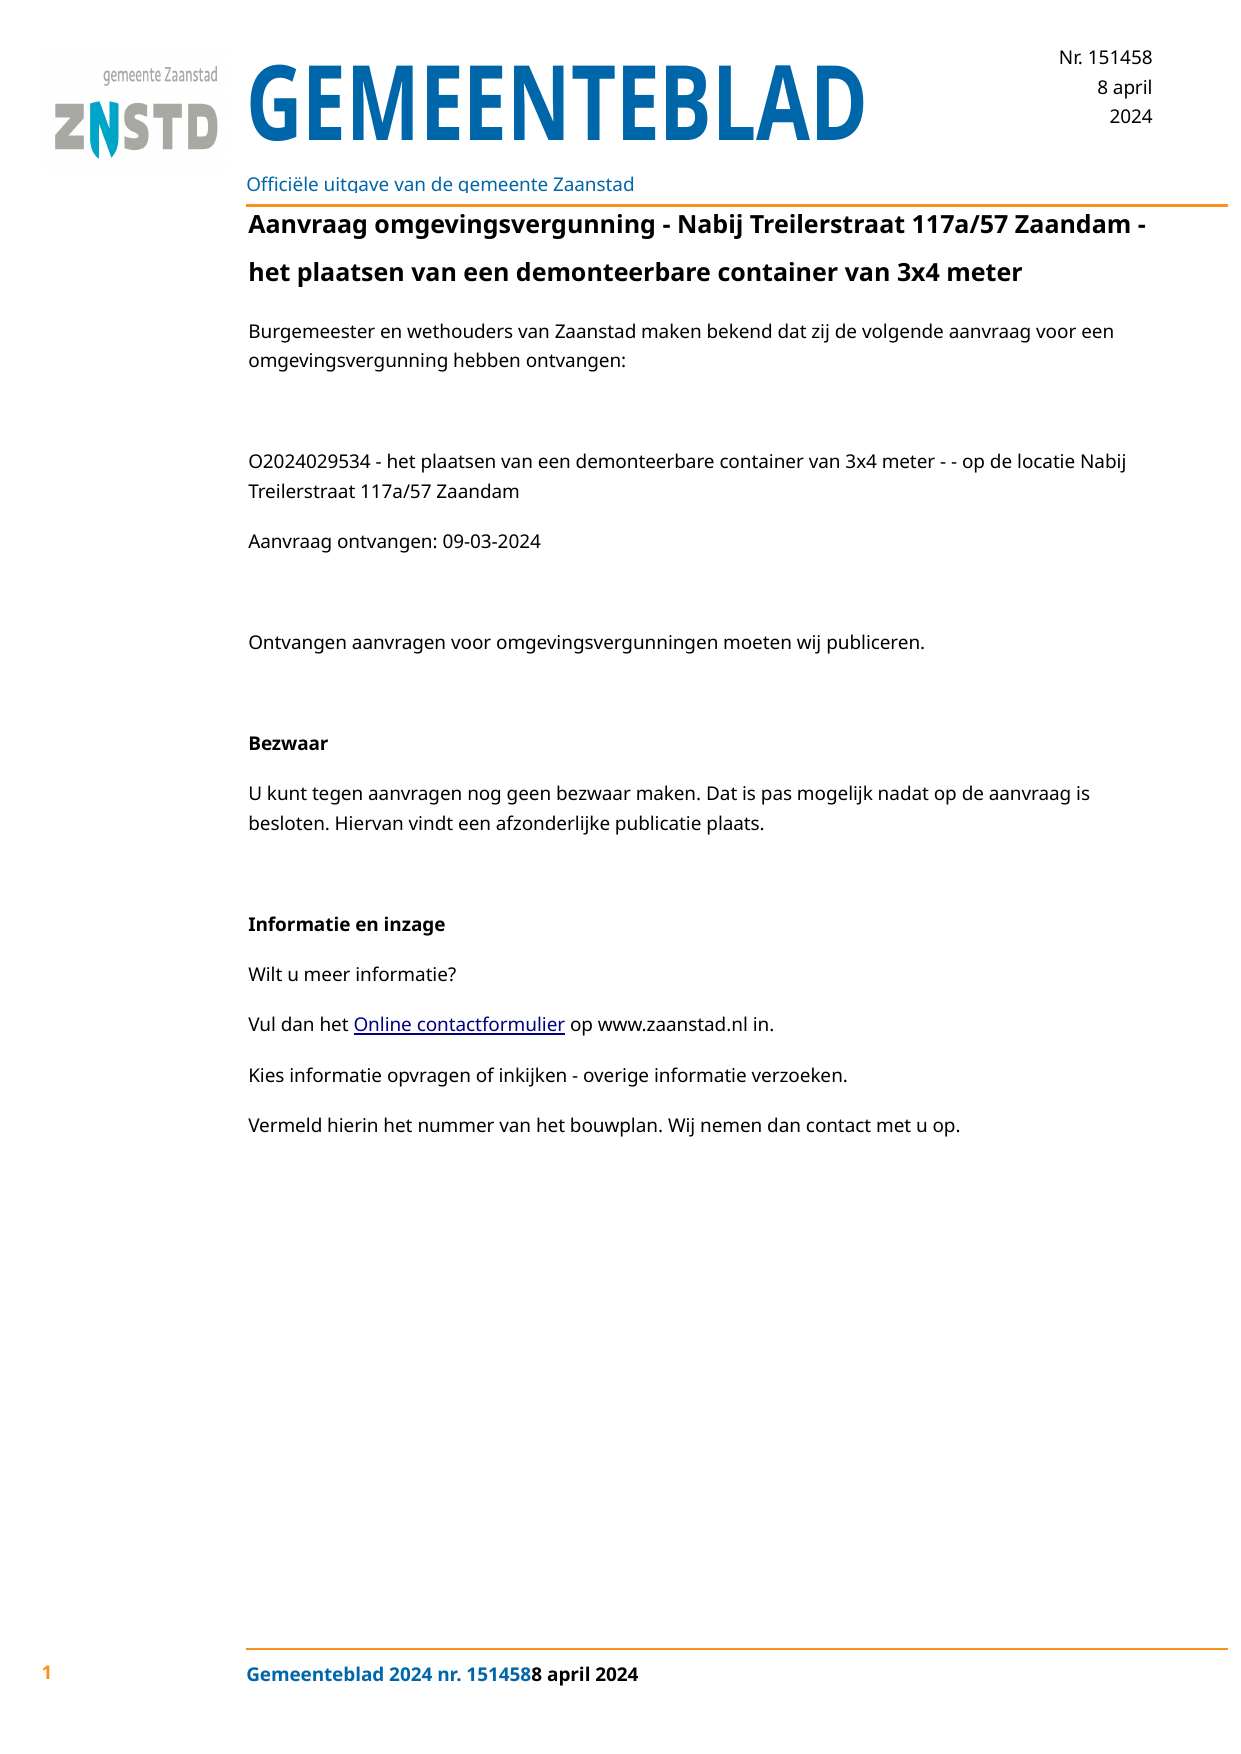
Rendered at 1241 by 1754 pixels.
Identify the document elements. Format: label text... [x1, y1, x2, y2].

text Vul dan het Online contactformulier op www.zaanstad.nl in. [248, 1012, 1152, 1037]
text Vermeld hierin het nummer van het bouwplan. Wij nemen dan contact met u op. [248, 1112, 1152, 1138]
text O2024029534 - het plaatsen van een demonteerbare container van 3x4 meter - - op de locatie Nabij Treilerstraat 117a/57 Zaandam [248, 448, 1152, 504]
text Informatie en inzage [248, 911, 1152, 937]
text Burgemeester en wethouders van Zaanstad maken bekend dat zij de volgende aanvraag voor een omgevingsvergunning hebben ontvangen: [248, 318, 1152, 373]
text Wilt u meer informatie? [248, 961, 1152, 987]
text Kies informatie opvragen of inkijken - overige informatie verzoeken. [248, 1062, 1152, 1088]
picture [41, 47, 231, 172]
text U kunt tegen aanvragen nog geen bezwaar maken. Dat is pas mogelijk nadat op de aanvraag is besloten. Hiervan vindt een afzonderlijke publicatie plaats. [248, 780, 1152, 836]
text Aanvraag ontvangen: 09-03-2024 [248, 528, 1152, 554]
text Ontvangen aanvragen voor omgevingsvergunningen moeten wij publiceren. [248, 629, 1152, 655]
text Aanvraag omgevingsvergunning - Nabij Treilerstraat 117a/57 Zaandam - het plaatsen van een demonteerbare container van 3x4 meter [248, 207, 1152, 288]
text Bezwaar [248, 730, 1152, 756]
